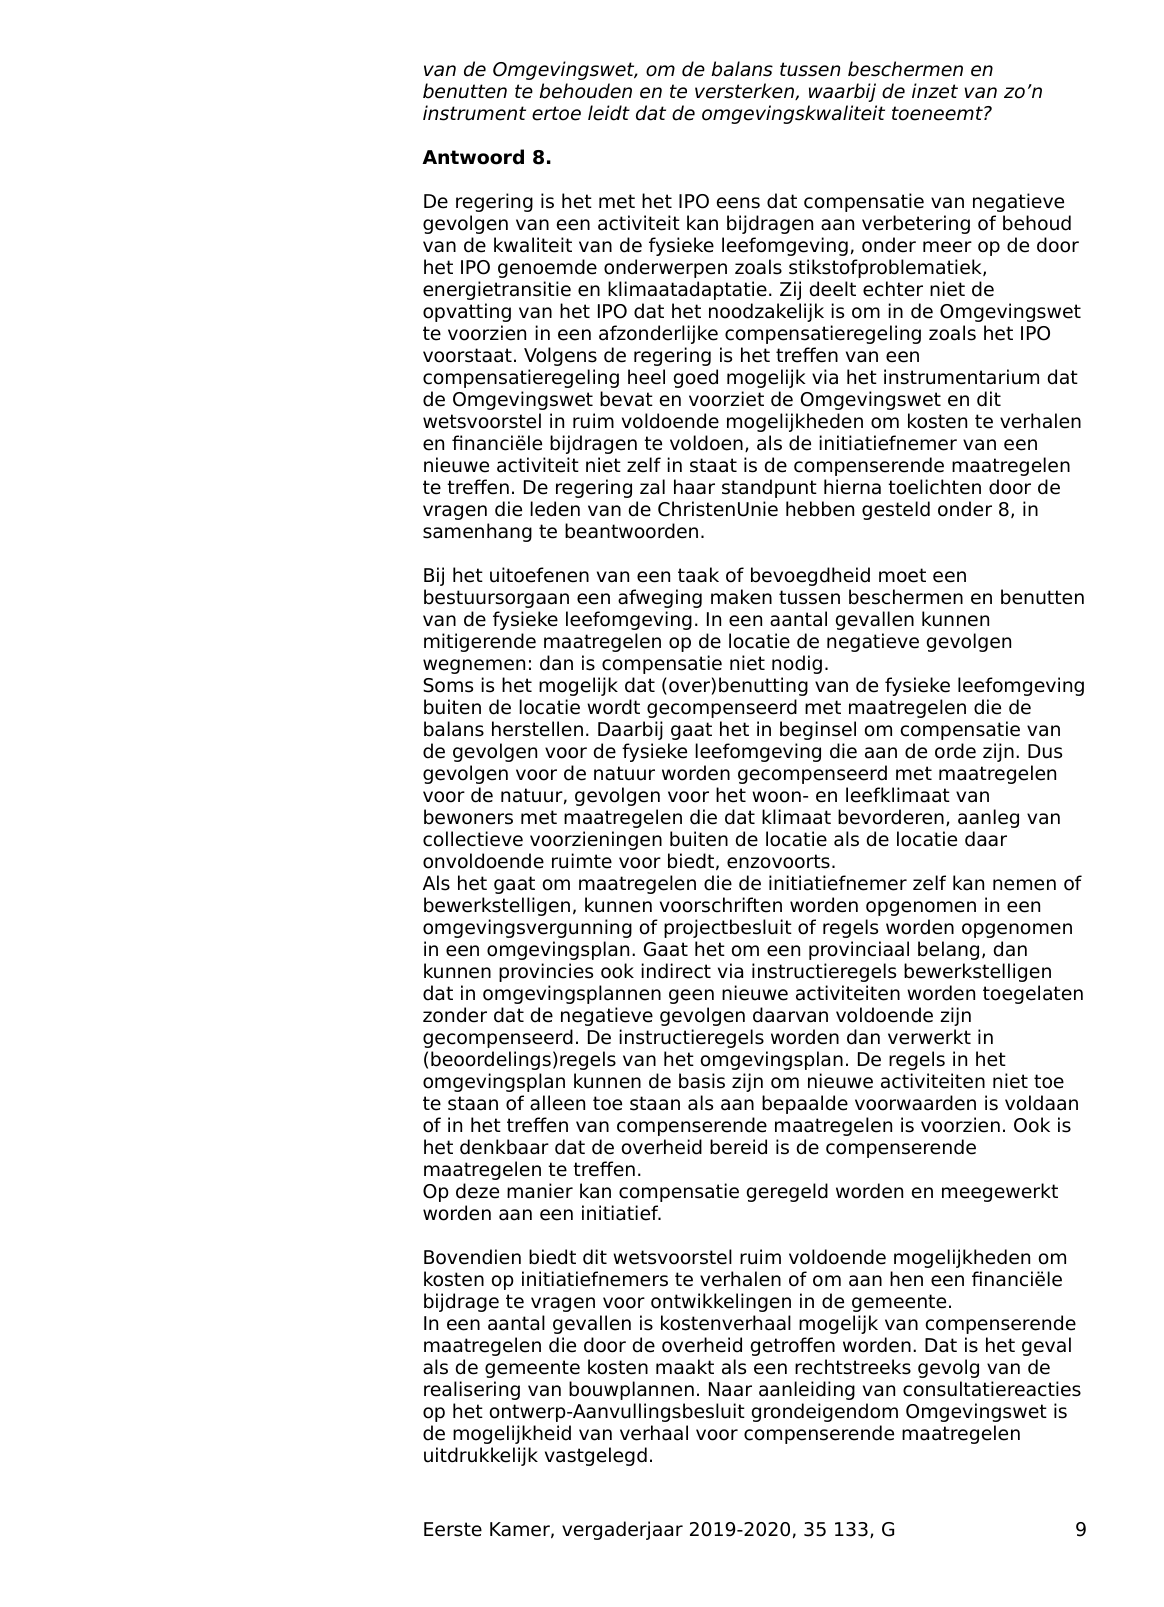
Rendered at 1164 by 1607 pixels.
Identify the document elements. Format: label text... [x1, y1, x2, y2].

text Bij het uitoefenen van een taak of bevoegdheid moet een bestuursorgaan een afweging maken tussen beschermen en benutten van de fysieke leefomgeving. In een aantal gevallen kunnen mitigerende maatregelen op de locatie de negatieve gevolgen wegnemen: dan is compensatie niet nodig. [422, 565, 1087, 675]
text van de Omgevingswet, om de balans tussen beschermen en benutten te behouden en te versterken, waarbij de inzet van zo’n instrument ertoe leidt dat de omgevingskwaliteit toeneemt? [422, 59, 1087, 125]
text De regering is het met het IPO eens dat compensatie van negatieve gevolgen van een activiteit kan bijdragen aan verbetering of behoud van de kwaliteit van de fysieke leefomgeving, onder meer op de door het IPO genoemde onderwerpen zoals stikstofproblematiek, energietransitie en klimaatadaptatie. Zij deelt echter niet de opvatting van het IPO dat het noodzakelijk is om in de Omgevingswet te voorzien in een afzonderlijke compensatieregeling zoals het IPO voorstaat. Volgens de regering is het treffen van een compensatieregeling heel goed mogelijk via het instrumentarium dat de Omgevingswet bevat en voorziet de Omgevingswet en dit wetsvoorstel in ruim voldoende mogelijkheden om kosten te verhalen en financiële bijdragen te voldoen, als de initiatiefnemer van een nieuwe activiteit niet zelf in staat is de compenserende maatregelen te treffen. De regering zal haar standpunt hierna toelichten door de vragen die leden van de ChristenUnie hebben gesteld onder 8, in samenhang te beantwoorden. [422, 191, 1087, 543]
text Soms is het mogelijk dat (over)benutting van de fysieke leefomgeving buiten de locatie wordt gecompenseerd met maatregelen die de balans herstellen. Daarbij gaat het in beginsel om compensatie van de gevolgen voor de fysieke leefomgeving die aan de orde zijn. Dus gevolgen voor de natuur worden gecompenseerd met maatregelen voor de natuur, gevolgen voor het woon- en leefklimaat van bewoners met maatregelen die dat klimaat bevorderen, aanleg van collectieve voorzieningen buiten de locatie als de locatie daar onvoldoende ruimte voor biedt, enzovoorts. [422, 675, 1087, 873]
text Antwoord 8. [422, 147, 1087, 169]
text Bovendien biedt dit wetsvoorstel ruim voldoende mogelijkheden om kosten op initiatiefnemers te verhalen of om aan hen een financiële bijdrage te vragen voor ontwikkelingen in de gemeente. [422, 1247, 1087, 1313]
text In een aantal gevallen is kostenverhaal mogelijk van compenserende maatregelen die door de overheid getroffen worden. Dat is het geval als de gemeente kosten maakt als een rechtstreeks gevolg van de realisering van bouwplannen. Naar aanleiding van consultatiereacties op het ontwerp-Aanvullingsbesluit grondeigendom Omgevingswet is de mogelijkheid van verhaal voor compenserende maatregelen uitdrukkelijk vastgelegd. [422, 1313, 1087, 1467]
text Op deze manier kan compensatie geregeld worden en meegewerkt worden aan een initiatief. [422, 1181, 1087, 1224]
text Als het gaat om maatregelen die de initiatiefnemer zelf kan nemen of bewerkstelligen, kunnen voorschriften worden opgenomen in een omgevingsvergunning of projectbesluit of regels worden opgenomen in een omgevingsplan. Gaat het om een provinciaal belang, dan kunnen provincies ook indirect via instructieregels bewerkstelligen dat in omgevingsplannen geen nieuwe activiteiten worden toegelaten zonder dat de negatieve gevolgen daarvan voldoende zijn gecompenseerd. De instructieregels worden dan verwerkt in (beoordelings)regels van het omgevingsplan. De regels in het omgevingsplan kunnen de basis zijn om nieuwe activiteiten niet toe te staan of alleen toe staan als aan bepaalde voorwaarden is voldaan of in het treffen van compenserende maatregelen is voorzien. Ook is het denkbaar dat de overheid bereid is de compenserende maatregelen te treffen. [422, 873, 1087, 1181]
